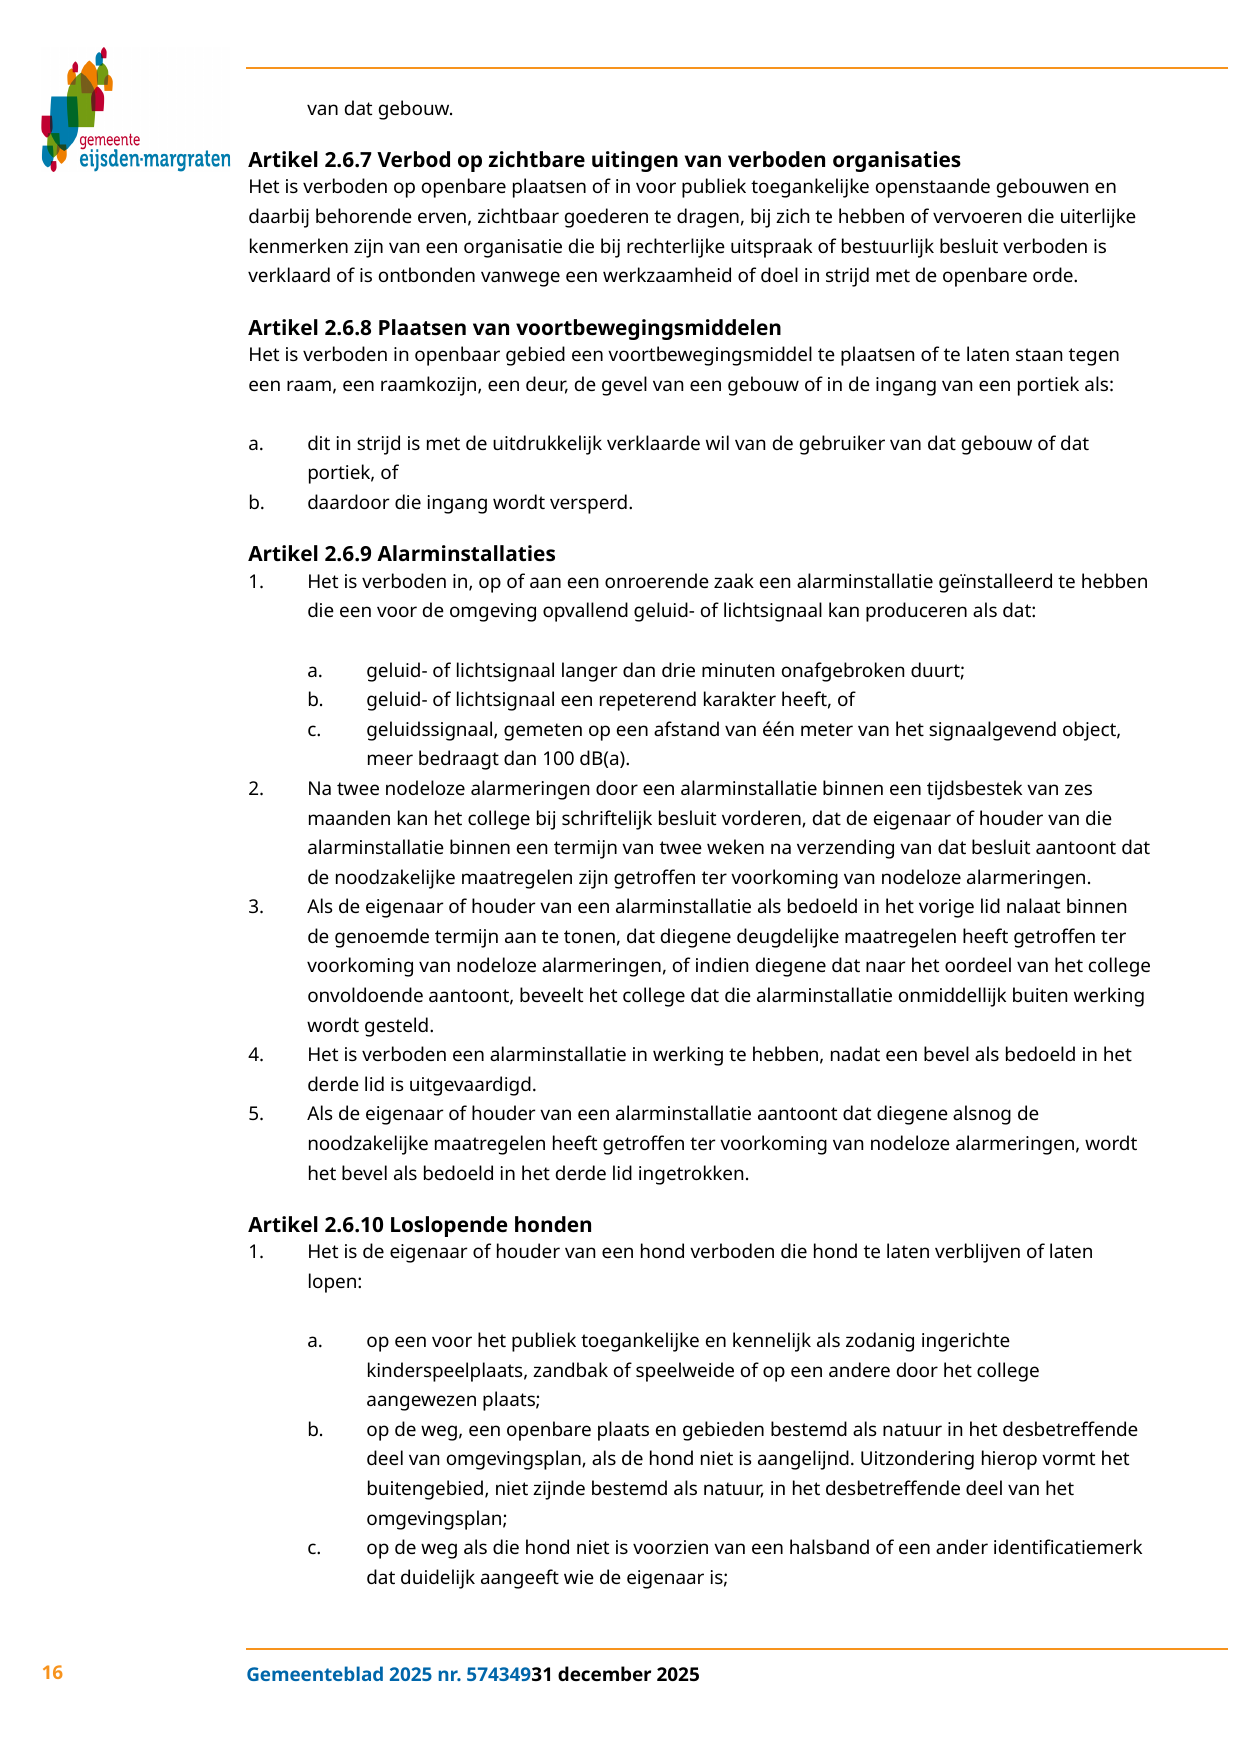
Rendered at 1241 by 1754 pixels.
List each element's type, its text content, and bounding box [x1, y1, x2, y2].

list Na twee nodeloze alarmeringen door een alarminstallatie binnen een tijdsbestek van zes maanden kan het college bij schriftelijk besluit vorderen, dat de eigenaar of houder van die alarminstallatie binnen een termijn van twee weken na verzending van dat besluit aantoont dat de noodzakelijke maatregelen zijn getroffen ter voorkoming van nodeloze alarmeringen. [248, 775, 1152, 889]
text Artikel 2.6.10 Loslopende honden [248, 1210, 1152, 1238]
text Artikel 2.6.8 Plaatsen van voortbewegingsmiddelen [248, 313, 1152, 341]
list Het is de eigenaar of houder van een hond verboden die hond te laten verblijven of laten lopen: [248, 1238, 1152, 1294]
text Het is verboden op openbare plaatsen of in voor publiek toegankelijke openstaande gebouwen en daarbij behorende erven, zichtbaar goederen te dragen, bij zich te hebben of vervoeren die uiterlijke kenmerken zijn van een organisatie die bij rechterlijke uitspraak of bestuurlijk besluit verboden is verklaard of is ontbonden vanwege een werkzaamheid of doel in strijd met de openbare orde. [248, 174, 1152, 288]
list Het is verboden in, op of aan een onroerende zaak een alarminstallatie geïnstalleerd te hebben die een voor de omgeving opvallend geluid- of lichtsignaal kan produceren als dat: [248, 568, 1152, 623]
list Het is verboden een alarminstallatie in werking te hebben, nadat een bevel als bedoeld in het derde lid is uitgevaardigd. [248, 1041, 1152, 1097]
picture [41, 47, 231, 172]
list op een voor het publiek toegankelijke en kennelijk als zodanig ingerichte kinderspeelplaats, zandbak of speelweide of op een andere door het college aangewezen plaats; [307, 1327, 1152, 1412]
list geluid- of lichtsignaal langer dan drie minuten onafgebroken duurt; [307, 657, 1152, 682]
list geluid- of lichtsignaal een repeterend karakter heeft, of [307, 686, 1152, 712]
list geluidssignaal, gemeten op een afstand van één meter van het signaalgevend object, meer bedraagt dan 100 dB(a). [307, 716, 1152, 771]
text Artikel 2.6.9 Alarminstallaties [248, 539, 1152, 568]
list op de weg, een openbare plaats en gebieden bestemd als natuur in het desbetreffende deel van omgevingsplan, als de hond niet is aangelijnd. Uitzondering hierop vormt het buitengebied, niet zijnde bestemd als natuur, in het desbetreffende deel van het omgevingsplan; [307, 1416, 1152, 1531]
text Artikel 2.6.7 Verbod op zichtbare uitingen van verboden organisaties [248, 145, 1152, 174]
text Het is verboden in openbaar gebied een voortbewegingsmiddel te plaatsen of te laten staan tegen een raam, een raamkozijn, een deur, de gevel van een gebouw of in de ingang van een portiek als: [248, 341, 1152, 397]
list Als de eigenaar of houder van een alarminstallatie aantoont dat diegene alsnog de noodzakelijke maatregelen heeft getroffen ter voorkoming van nodeloze alarmeringen, wordt het bevel als bedoeld in het derde lid ingetrokken. [248, 1101, 1152, 1185]
list Als de eigenaar of houder van een alarminstallatie als bedoeld in het vorige lid nalaat binnen de genoemde termijn aan te tonen, dat diegene deugdelijke maatregelen heeft getroffen ter voorkoming van nodeloze alarmeringen, of indien diegene dat naar het oordeel van het college onvoldoende aantoont, beveelt het college dat die alarminstallatie onmiddellijk buiten werking wordt gesteld. [248, 893, 1152, 1037]
list op de weg als die hond niet is voorzien van een halsband of een ander identificatiemerk dat duidelijk aangeeft wie de eigenaar is; [307, 1534, 1152, 1590]
list van dat gebouw. [248, 95, 1152, 121]
list dit in strijd is met de uitdrukkelijk verklaarde wil van de gebruiker van dat gebouw of dat portiek, of [248, 430, 1152, 485]
list daardoor die ingang wordt versperd. [248, 489, 1152, 515]
